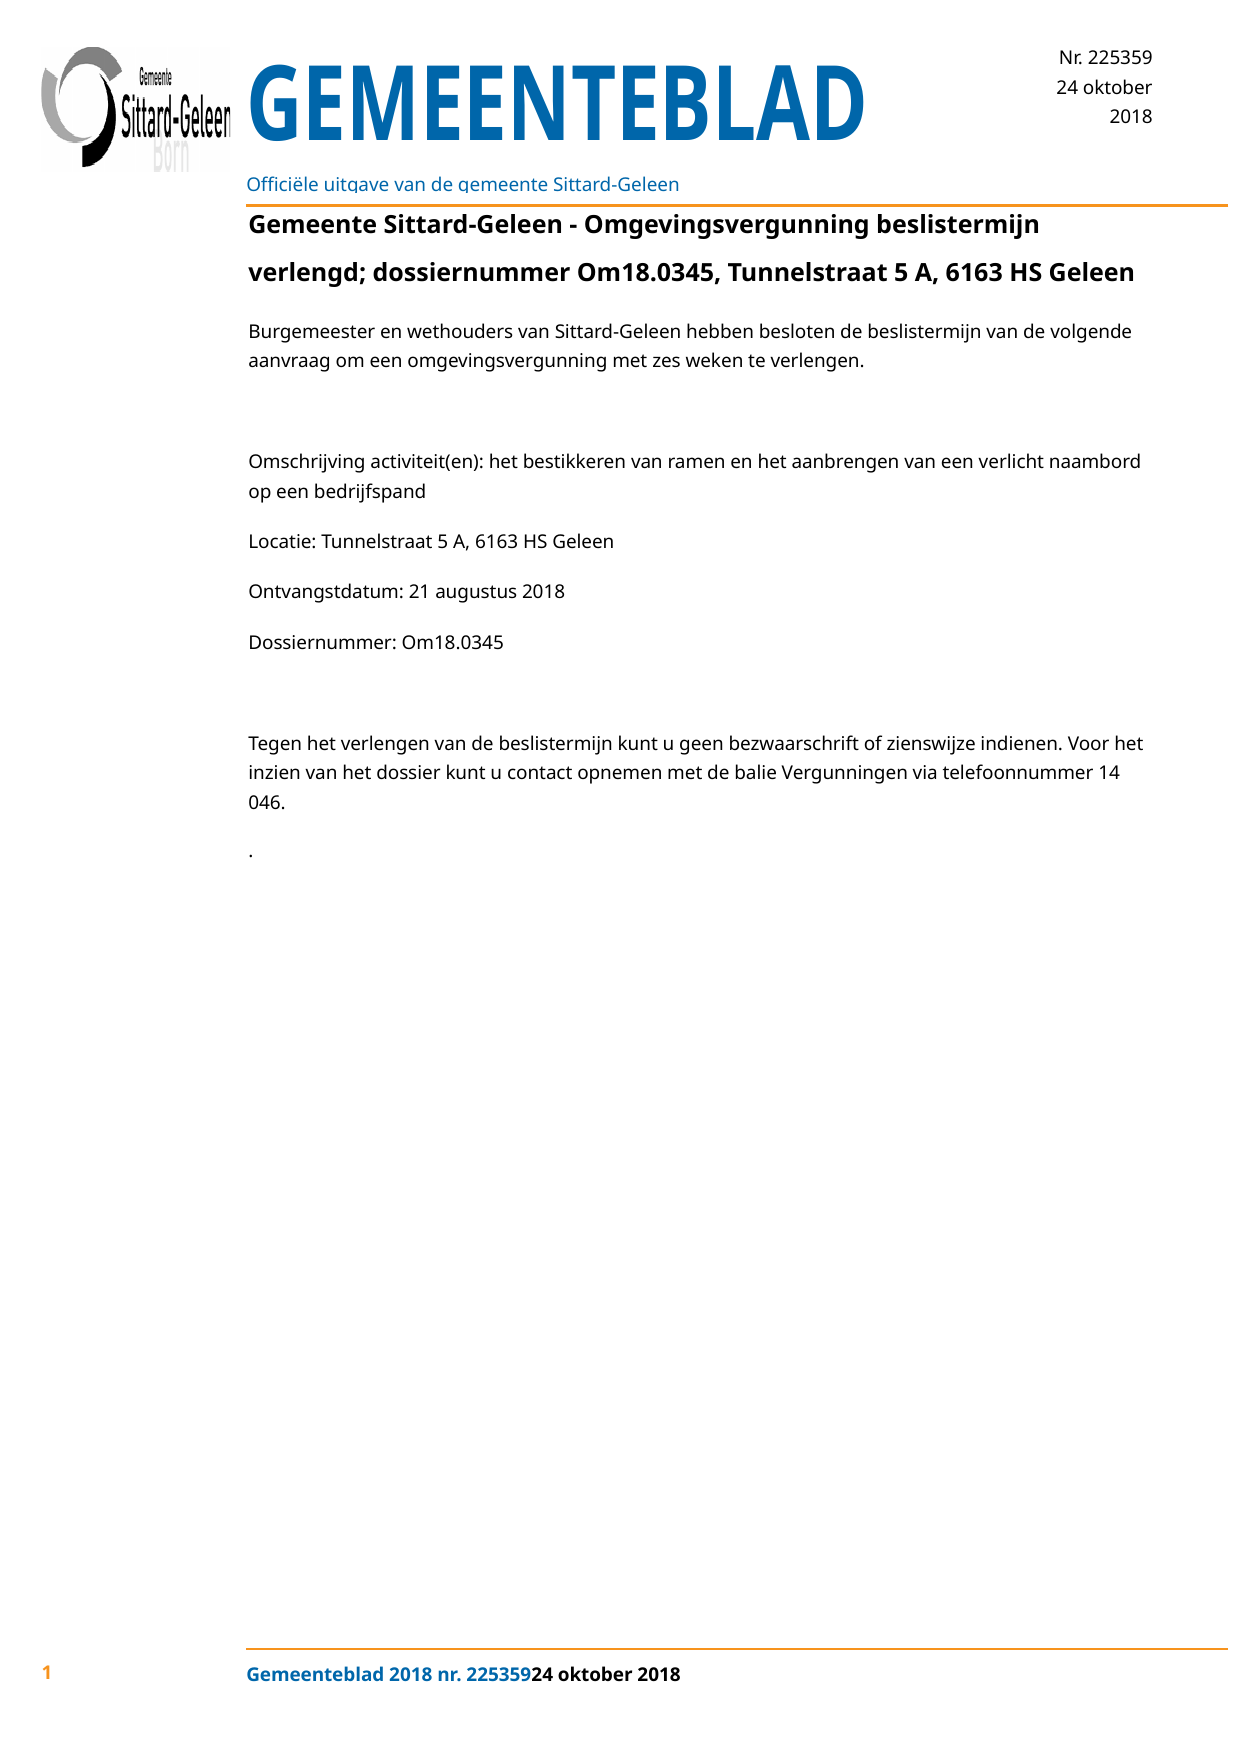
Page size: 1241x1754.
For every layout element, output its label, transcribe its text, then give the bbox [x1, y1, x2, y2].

text Gemeente Sittard-Geleen - Omgevingsvergunning beslistermijn verlengd; dossiernummer Om18.0345, Tunnelstraat 5 A, 6163 HS Geleen [248, 207, 1152, 288]
text Dossiernummer: Om18.0345 [248, 629, 1152, 655]
text Burgemeester en wethouders van Sittard-Geleen hebben besloten de beslistermijn van de volgende aanvraag om een omgevingsvergunning met zes weken te verlengen. [248, 318, 1152, 373]
picture [41, 47, 231, 172]
text Tegen het verlengen van de beslistermijn kunt u geen bezwaarschrift of zienswijze indienen. Voor het inzien van het dossier kunt u contact opnemen met de balie Vergunningen via telefoonnummer 14 046. [248, 730, 1152, 815]
text Ontvangstdatum: 21 augustus 2018 [248, 579, 1152, 604]
text . [248, 837, 1152, 863]
text Omschrijving activiteit(en): het bestikkeren van ramen en het aanbrengen van een verlicht naambord op een bedrijfspand [248, 448, 1152, 504]
text Locatie: Tunnelstraat 5 A, 6163 HS Geleen [248, 528, 1152, 554]
